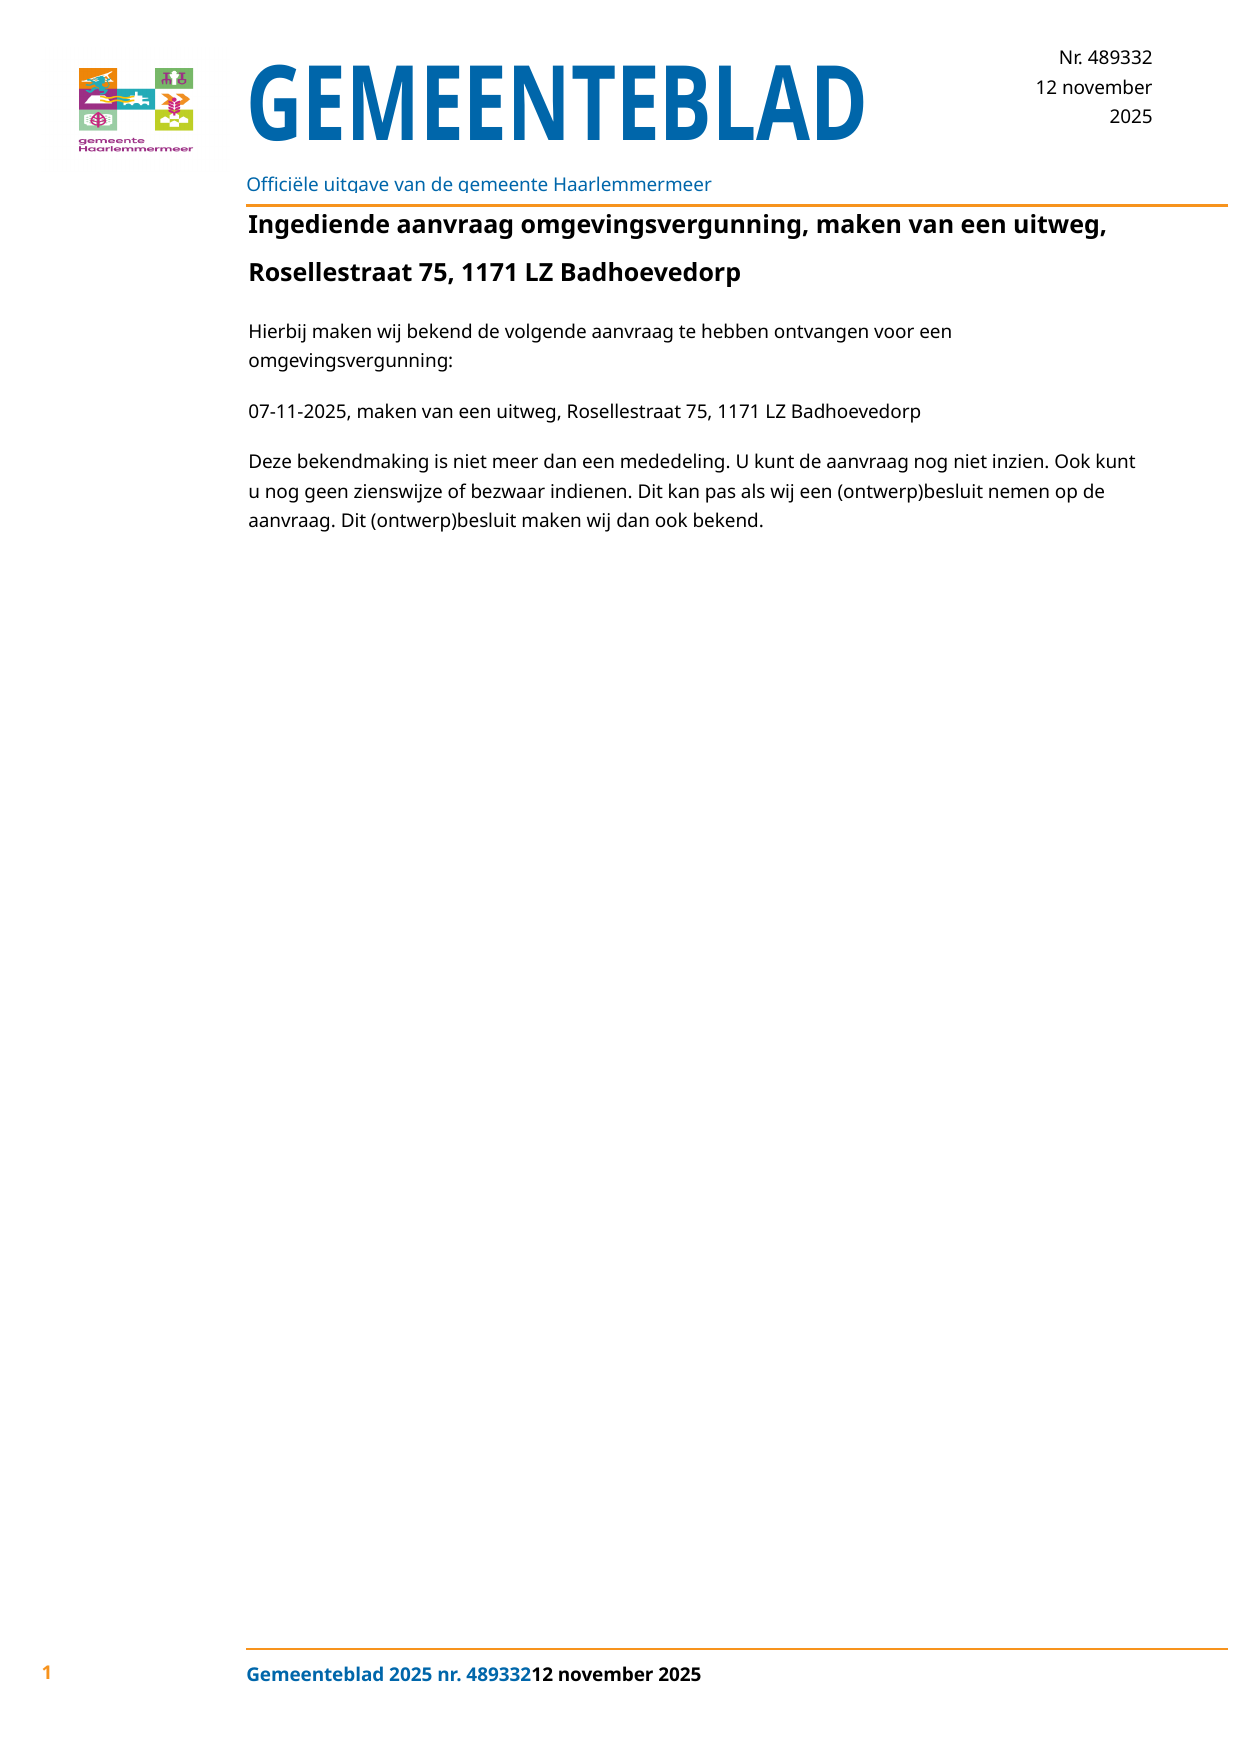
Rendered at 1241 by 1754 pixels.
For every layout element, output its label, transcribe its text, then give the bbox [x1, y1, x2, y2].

text Hierbij maken wij bekend de volgende aanvraag te hebben ontvangen voor een omgevingsvergunning: [248, 318, 1152, 373]
picture [41, 47, 231, 172]
text Deze bekendmaking is niet meer dan een mededeling. U kunt de aanvraag nog niet inzien. Ook kunt u nog geen zienswijze of bezwaar indienen. Dit kan pas als wij een (ontwerp)besluit nemen op de aanvraag. Dit (ontwerp)besluit maken wij dan ook bekend. [248, 448, 1152, 533]
text Ingediende aanvraag omgevingsvergunning, maken van een uitweg, Rosellestraat 75, 1171 LZ Badhoevedorp [248, 207, 1152, 288]
text 07-11-2025, maken van een uitweg, Rosellestraat 75, 1171 LZ Badhoevedorp [248, 398, 1152, 424]
